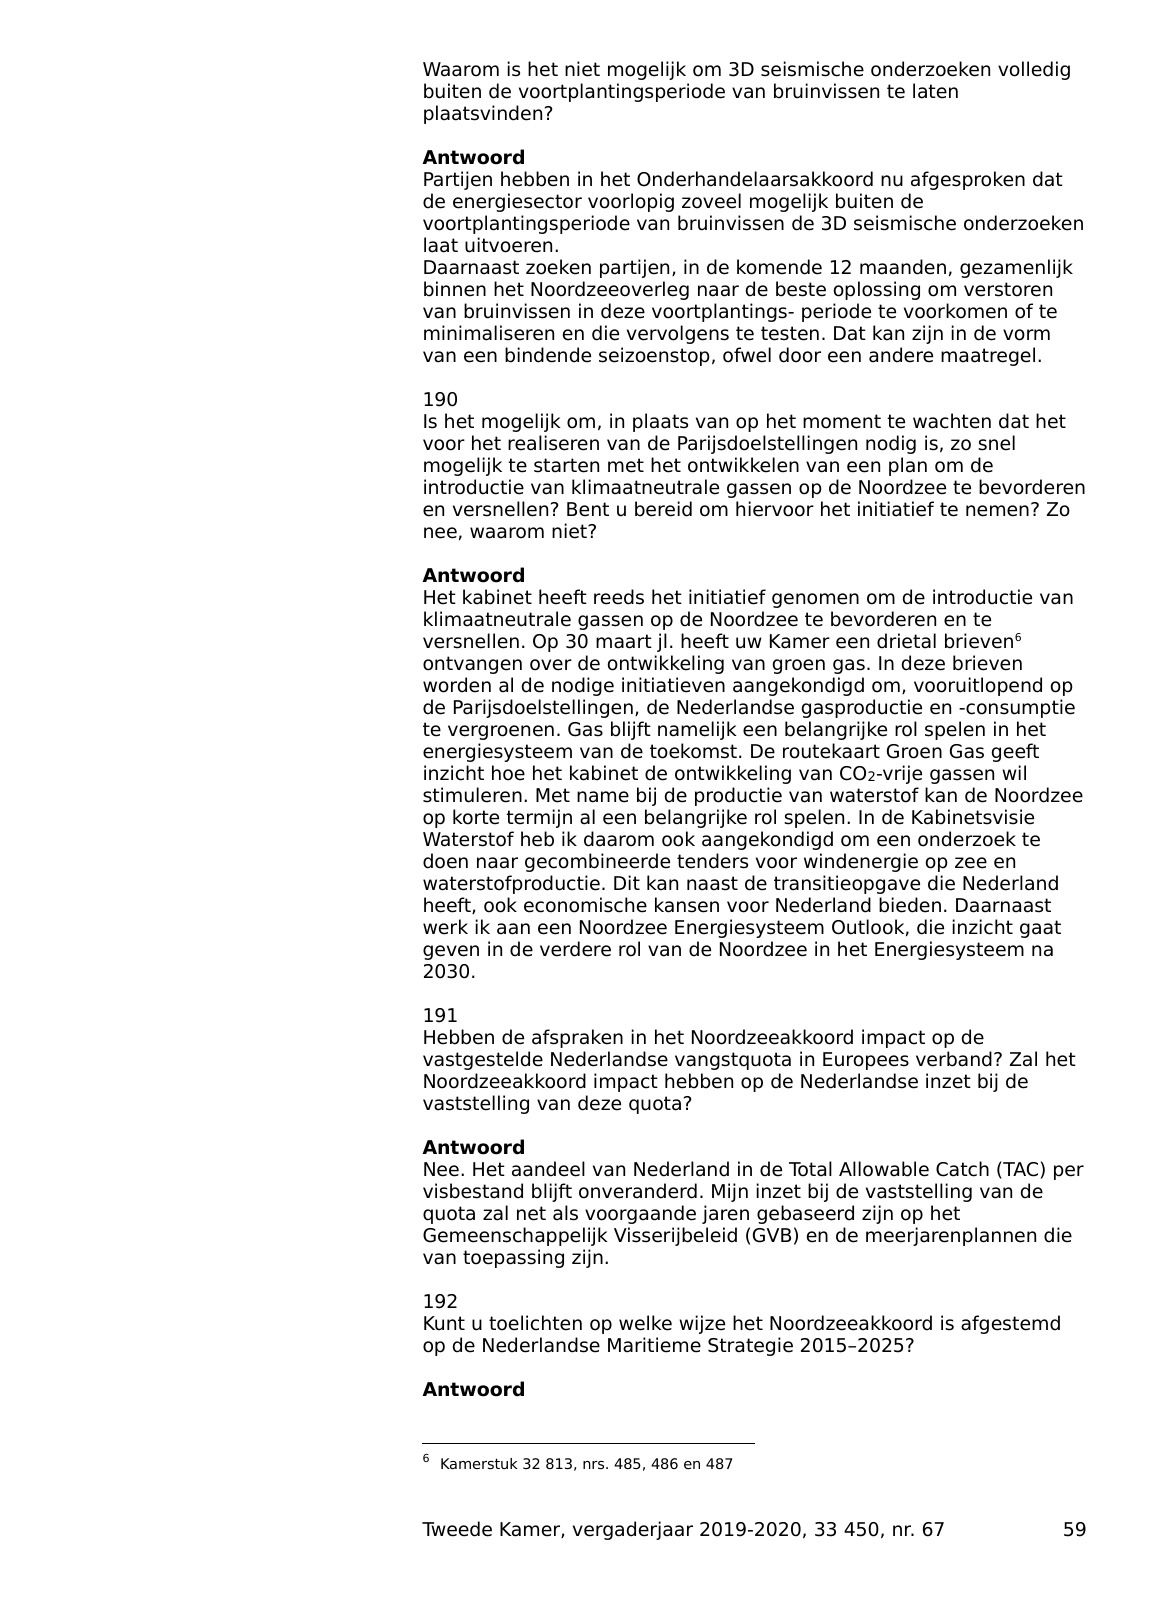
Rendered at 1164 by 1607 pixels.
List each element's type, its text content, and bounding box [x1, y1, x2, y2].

text 192 [422, 1291, 1087, 1313]
text Is het mogelijk om, in plaats van op het moment te wachten dat het voor het realiseren van de Parijsdoelstellingen nodig is, zo snel mogelijk te starten met het ontwikkelen van een plan om de introductie van klimaatneutrale gassen op de Noordzee te bevorderen en versnellen? Bent u bereid om hiervoor het initiatief te nemen? Zo nee, waarom niet? [422, 411, 1087, 543]
text Antwoord [422, 1379, 1087, 1401]
text Daarnaast zoeken partijen, in de komende 12 maanden, gezamenlijk binnen het Noordzeeoverleg naar de beste oplossing om verstoren van bruinvissen in deze voortplantings- periode te voorkomen of te minimaliseren en die vervolgens te testen. Dat kan zijn in de vorm van een bindende seizoenstop, ofwel door een andere maatregel. [422, 257, 1087, 367]
text Antwoord [422, 147, 1087, 169]
text 191 [422, 1005, 1087, 1027]
text Kamerstuk 32 813, nrs. 485, 486 en 487 [422, 1452, 1087, 1474]
text Antwoord [422, 565, 1087, 587]
text Waarom is het niet mogelijk om 3D seismische onderzoeken volledig buiten de voortplantingsperiode van bruinvissen te laten plaatsvinden? [422, 59, 1087, 125]
text Nee. Het aandeel van Nederland in de Total Allowable Catch (TAC) per visbestand blijft onveranderd. Mijn inzet bij de vaststelling van de quota zal net als voorgaande jaren gebaseerd zijn op het Gemeenschappelijk Visserijbeleid (GVB) en de meerjarenplannen die van toepassing zijn. [422, 1159, 1087, 1269]
text Kunt u toelichten op welke wijze het Noordzeeakkoord is afgestemd op de Nederlandse Maritieme Strategie 2015–2025? [422, 1313, 1087, 1357]
text 190 [422, 389, 1087, 411]
text Partijen hebben in het Onderhandelaarsakkoord nu afgesproken dat de energiesector voorlopig zoveel mogelijk buiten de voortplantingsperiode van bruinvissen de 3D seismische onderzoeken laat uitvoeren. [422, 169, 1087, 257]
text Hebben de afspraken in het Noordzeeakkoord impact op de vastgestelde Nederlandse vangstquota in Europees verband? Zal het Noordzeeakkoord impact hebben op de Nederlandse inzet bij de vaststelling van deze quota? [422, 1027, 1087, 1115]
text Antwoord [422, 1137, 1087, 1159]
text Het kabinet heeft reeds het initiatief genomen om de introductie van klimaatneutrale gassen op de Noordzee te bevorderen en te versnellen. Op 30 maart jl. heeft uw Kamer een drietal brieven ontvangen over de ontwikkeling van groen gas. In deze brieven worden al de nodige initiatieven aangekondigd om, vooruitlopend op de Parijsdoelstellingen, de Nederlandse gasproductie en -consumptie te vergroenen. Gas blijft namelijk een belangrijke rol spelen in het energiesysteem van de toekomst. De routekaart Groen Gas geeft inzicht hoe het kabinet de ontwikkeling van CO2-vrije gassen wil stimuleren. Met name bij de productie van waterstof kan de Noordzee op korte termijn al een belangrijke rol spelen. In de Kabinetsvisie Waterstof heb ik daarom ook aangekondigd om een onderzoek te doen naar gecombineerde tenders voor windenergie op zee en waterstofproductie. Dit kan naast de transitieopgave die Nederland heeft, ook economische kansen voor Nederland bieden. Daarnaast werk ik aan een Noordzee Energiesysteem Outlook, die inzicht gaat geven in de verdere rol van de Noordzee in het Energiesysteem na 2030. [422, 587, 1087, 983]
